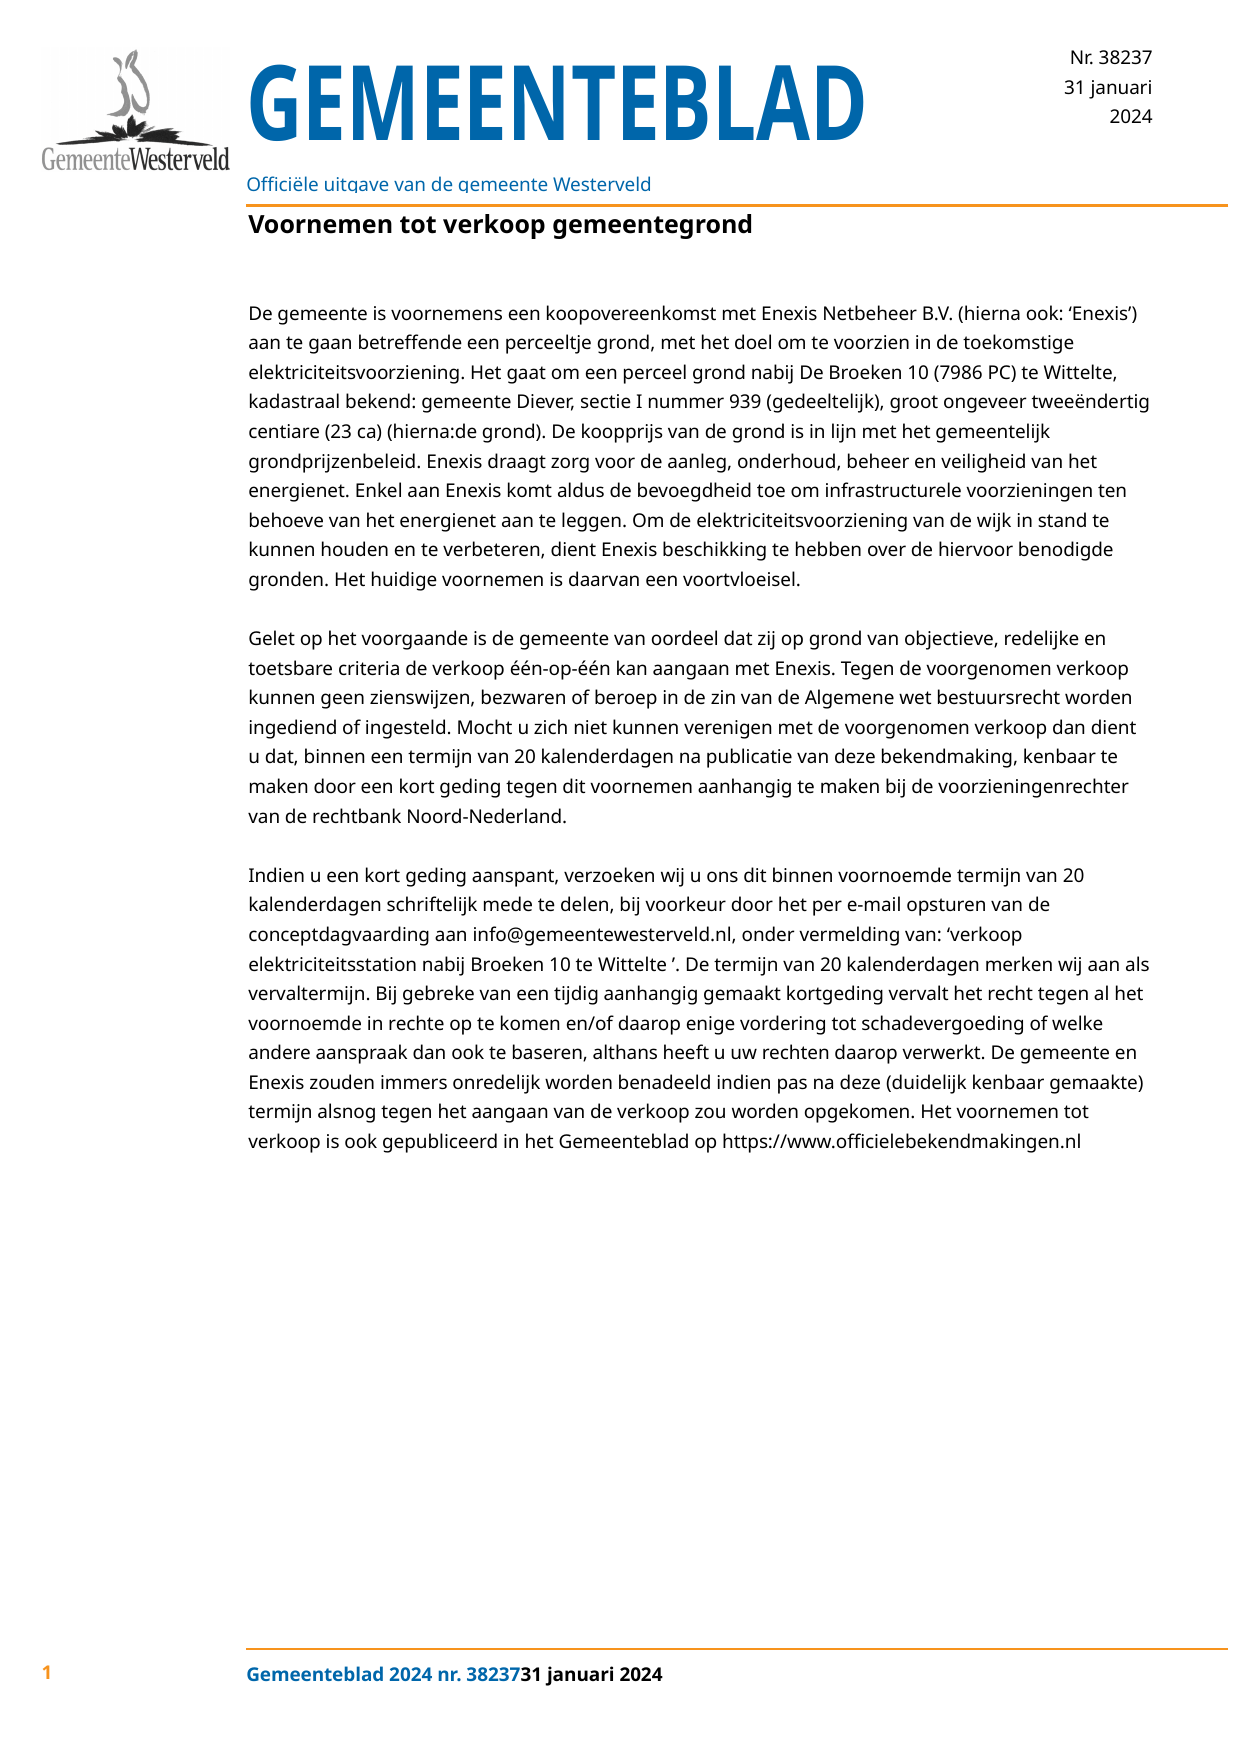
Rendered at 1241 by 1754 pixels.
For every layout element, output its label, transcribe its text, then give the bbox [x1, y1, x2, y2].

text Indien u een kort geding aanspant, verzoeken wij u ons dit binnen voornoemde termijn van 20 kalenderdagen schriftelijk mede te delen, bij voorkeur door het per e-mail opsturen van de conceptdagvaarding aan info@gemeentewesterveld.nl, onder vermelding van: ‘verkoop elektriciteitsstation nabij Broeken 10 te Wittelte ’. De termijn van 20 kalenderdagen merken wij aan als vervaltermijn. Bij gebreke van een tijdig aanhangig gemaakt kortgeding vervalt het recht tegen al het voornoemde in rechte op te komen en/of daarop enige vordering tot schadevergoeding of welke andere aanspraak dan ook te baseren, althans heeft u uw rechten daarop verwerkt. De gemeente en Enexis zouden immers onredelijk worden benadeeld indien pas na deze (duidelijk kenbaar gemaakte) termijn alsnog tegen het aangaan van de verkoop zou worden opgekomen. Het voornemen tot verkoop is ook gepubliceerd in het Gemeenteblad op https://www.officielebekendmakingen.nl [248, 862, 1152, 1154]
text Gelet op het voorgaande is de gemeente van oordeel dat zij op grond van objectieve, redelijke en toetsbare criteria de verkoop één-op-één kan aangaan met Enexis. Tegen de voorgenomen verkoop kunnen geen zienswijzen, bezwaren of beroep in de zin van de Algemene wet bestuursrecht worden ingediend of ingesteld. Mocht u zich niet kunnen verenigen met de voorgenomen verkoop dan dient u dat, binnen een termijn van 20 kalenderdagen na publicatie van deze bekendmaking, kenbaar te maken door een kort geding tegen dit voornemen aanhangig te maken bij de voorzieningenrechter van de rechtbank Noord-Nederland. [248, 625, 1152, 828]
picture [41, 47, 231, 172]
text De gemeente is voornemens een koopovereenkomst met Enexis Netbeheer B.V. (hierna ook: ‘Enexis’) aan te gaan betreffende een perceeltje grond, met het doel om te voorzien in de toekomstige elektriciteitsvoorziening. Het gaat om een perceel grond nabij De Broeken 10 (7986 PC) te Wittelte, kadastraal bekend: gemeente Diever, sectie I nummer 939 (gedeeltelijk), groot ongeveer tweeëndertig centiare (23 ca) (hierna:de grond). De koopprijs van de grond is in lijn met het gemeentelijk grondprijzenbeleid. Enexis draagt zorg voor de aanleg, onderhoud, beheer en veiligheid van het energienet. Enkel aan Enexis komt aldus de bevoegdheid toe om infrastructurele voorzieningen ten behoeve van het energienet aan te leggen. Om de elektriciteitsvoorziening van de wijk in stand te kunnen houden en te verbeteren, dient Enexis beschikking te hebben over de hiervoor benodigde gronden. Het huidige voornemen is daarvan een voortvloeisel. [248, 300, 1152, 592]
text Voornemen tot verkoop gemeentegrond [248, 207, 1152, 241]
